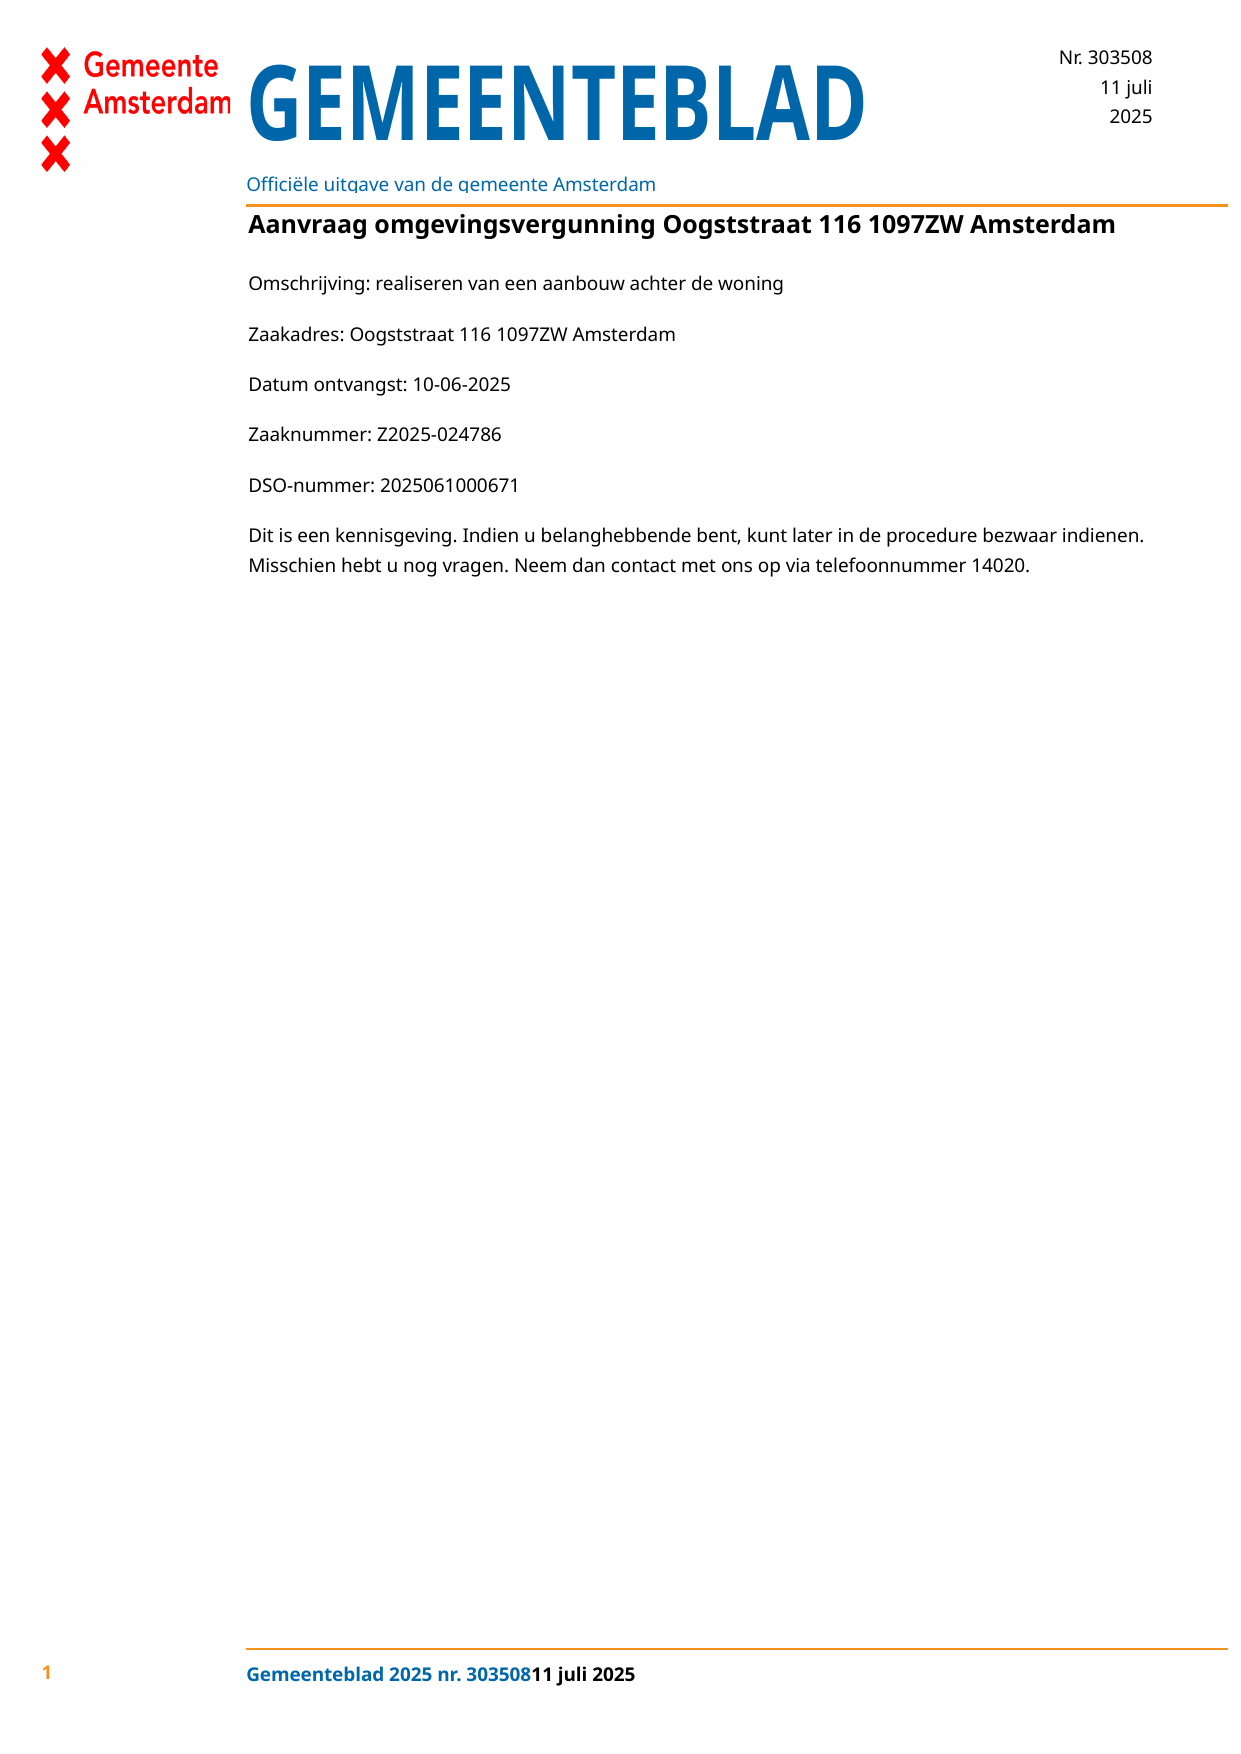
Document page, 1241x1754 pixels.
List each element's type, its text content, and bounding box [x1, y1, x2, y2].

picture [41, 47, 231, 172]
text Aanvraag omgevingsvergunning Oogststraat 116 1097ZW Amsterdam [248, 207, 1152, 241]
text DSO-nummer: 2025061000671 [248, 472, 1152, 498]
text Dit is een kennisgeving. Indien u belanghebbende bent, kunt later in de procedure bezwaar indienen. Misschien hebt u nog vragen. Neem dan contact met ons op via telefoonnummer 14020. [248, 522, 1152, 578]
text Datum ontvangst: 10-06-2025 [248, 371, 1152, 397]
text Zaaknummer: Z2025-024786 [248, 422, 1152, 447]
text Omschrijving: realiseren van een aanbouw achter de woning [248, 270, 1152, 296]
text Zaakadres: Oogststraat 116 1097ZW Amsterdam [248, 321, 1152, 346]
